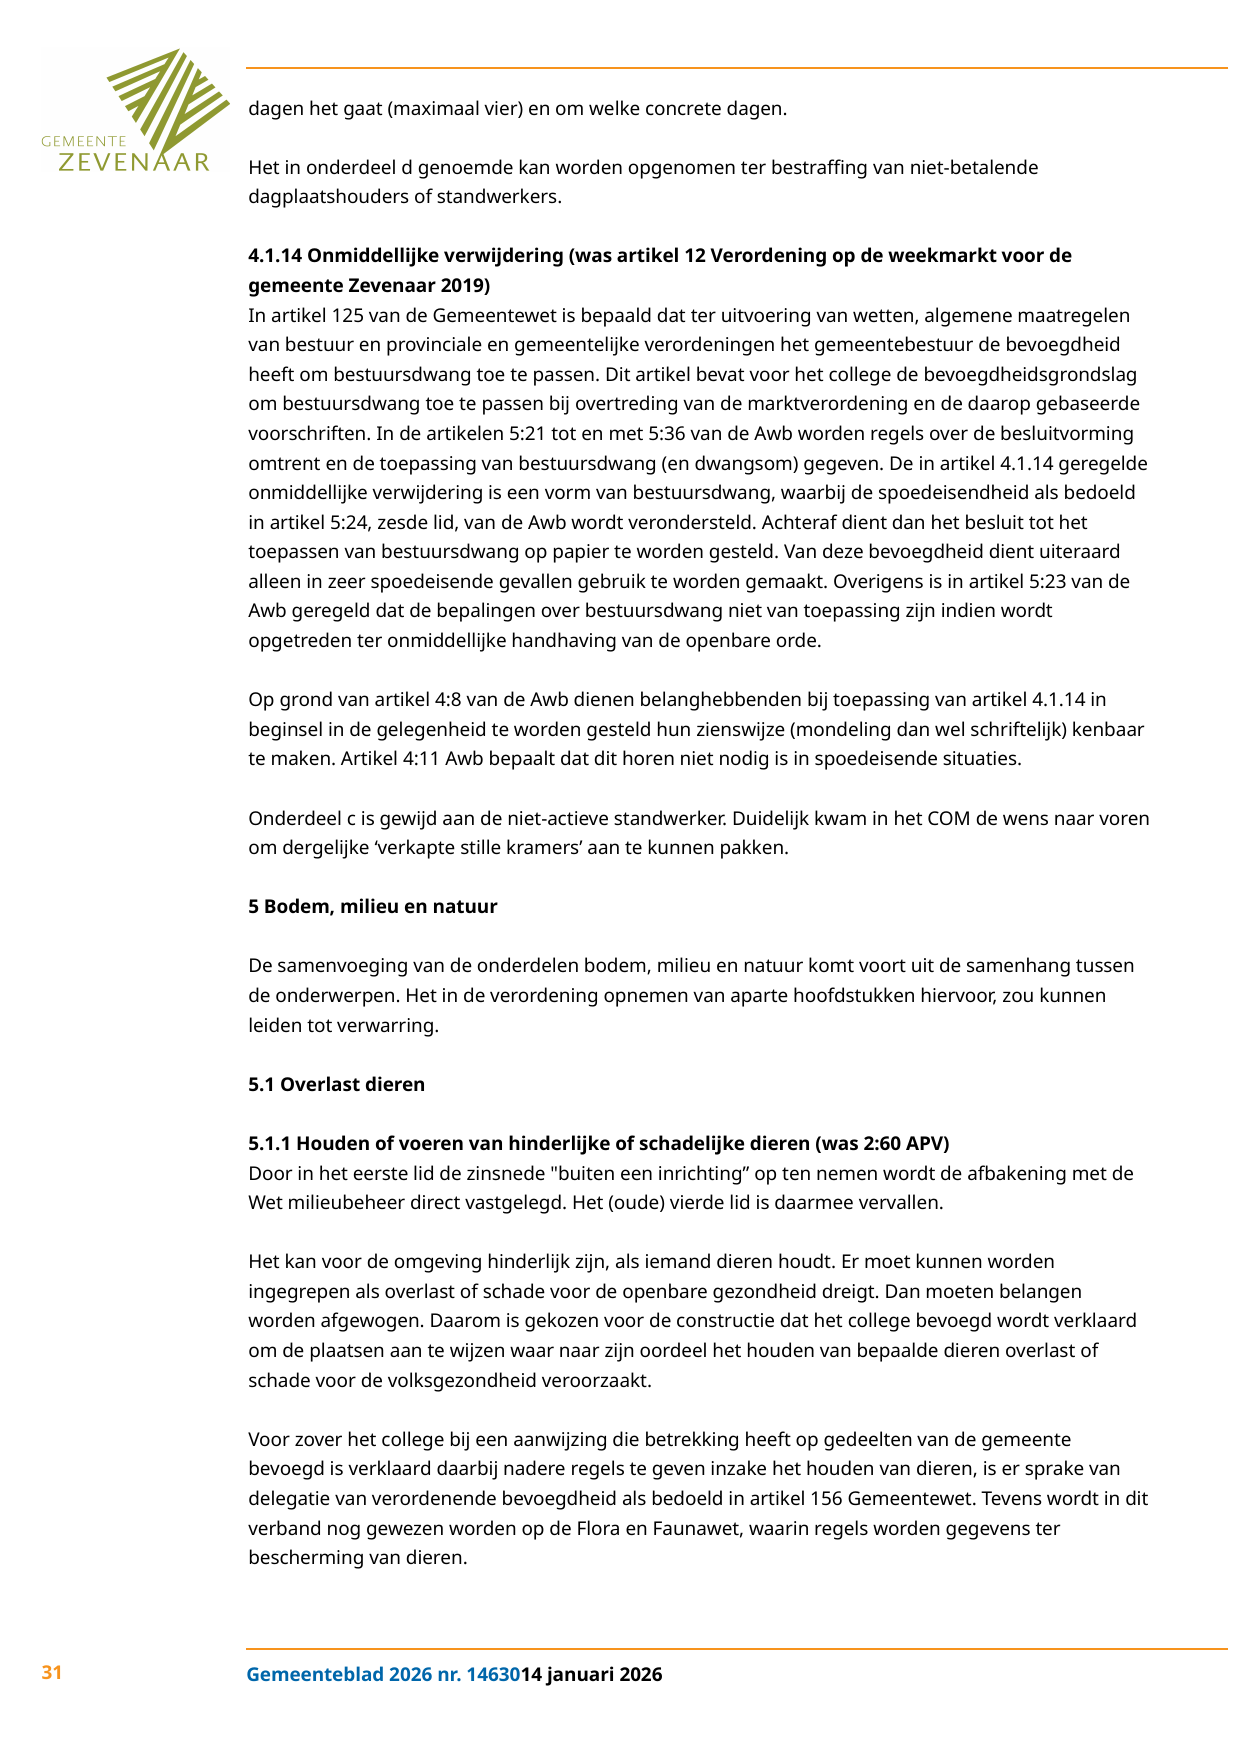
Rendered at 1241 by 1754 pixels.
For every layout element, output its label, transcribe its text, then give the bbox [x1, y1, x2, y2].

text Het in onderdeel d genoemde kan worden opgenomen ter bestraffing van niet-betalende dagplaatshouders of standwerkers. [248, 154, 1152, 209]
text Door in het eerste lid de zinsnede "buiten een inrichting” op ten nemen wordt de afbakening met de Wet milieubeheer direct vastgelegd. Het (oude) vierde lid is daarmee vervallen. [248, 1160, 1152, 1215]
text 4.1.14 Onmiddellijke verwijdering (was artikel 12 Verordening op de weekmarkt voor de gemeente Zevenaar 2019) [248, 243, 1152, 298]
text Voor zover het college bij een aanwijzing die betrekking heeft op gedeelten van de gemeente bevoegd is verklaard daarbij nadere regels te geven inzake het houden van dieren, is er sprake van delegatie van verordenende bevoegdheid als bedoeld in artikel 156 Gemeentewet. Tevens wordt in dit verband nog gewezen worden op de Flora en Faunawet, waarin regels worden gegevens ter bescherming van dieren. [248, 1426, 1152, 1570]
picture [41, 47, 231, 172]
text Op grond van artikel 4:8 van de Awb dienen belanghebbenden bij toepassing van artikel 4.1.14 in beginsel in de gelegenheid te worden gesteld hun zienswijze (mondeling dan wel schriftelijk) kenbaar te maken. Artikel 4:11 Awb bepaalt dat dit horen niet nodig is in spoedeisende situaties. [248, 686, 1152, 771]
text 5.1.1 Houden of voeren van hinderlijke of schadelijke dieren (was 2:60 APV) [248, 1130, 1152, 1156]
text dagen het gaat (maximaal vier) en om welke concrete dagen. [248, 95, 1152, 121]
text In artikel 125 van de Gemeentewet is bepaald dat ter uitvoering van wetten, algemene maatregelen van bestuur en provinciale en gemeentelijke verordeningen het gemeentebestuur de bevoegdheid heeft om bestuursdwang toe te passen. Dit artikel bevat voor het college de bevoegdheidsgrondslag om bestuursdwang toe te passen bij overtreding van de marktverordening en de daarop gebaseerde voorschriften. In de artikelen 5:21 tot en met 5:36 van de Awb worden regels over de besluitvorming omtrent en de toepassing van bestuursdwang (en dwangsom) gegeven. De in artikel 4.1.14 geregelde onmiddellijke verwijdering is een vorm van bestuursdwang, waarbij de spoedeisendheid als bedoeld in artikel 5:24, zesde lid, van de Awb wordt verondersteld. Achteraf dient dan het besluit tot het toepassen van bestuursdwang op papier te worden gesteld. Van deze bevoegdheid dient uiteraard alleen in zeer spoedeisende gevallen gebruik te worden gemaakt. Overigens is in artikel 5:23 van de Awb geregeld dat de bepalingen over bestuursdwang niet van toepassing zijn indien wordt opgetreden ter onmiddellijke handhaving van de openbare orde. [248, 302, 1152, 653]
text Het kan voor de omgeving hinderlijk zijn, als iemand dieren houdt. Er moet kunnen worden ingegrepen als overlast of schade voor de openbare gezondheid dreigt. Dan moeten belangen worden afgewogen. Daarom is gekozen voor de constructie dat het college bevoegd wordt verklaard om de plaatsen aan te wijzen waar naar zijn oordeel het houden van bepaalde dieren overlast of schade voor de volksgezondheid veroorzaakt. [248, 1248, 1152, 1393]
text Onderdeel c is gewijd aan de niet-actieve standwerker. Duidelijk kwam in het COM de wens naar voren om dergelijke ‘verkapte stille kramers’ aan te kunnen pakken. [248, 805, 1152, 860]
text 5 Bodem, milieu en natuur [248, 893, 1152, 919]
text 5.1 Overlast dieren [248, 1071, 1152, 1097]
text De samenvoeging van de onderdelen bodem, milieu en natuur komt voort uit de samenhang tussen de onderwerpen. Het in de verordening opnemen van aparte hoofdstukken hiervoor, zou kunnen leiden tot verwarring. [248, 953, 1152, 1038]
